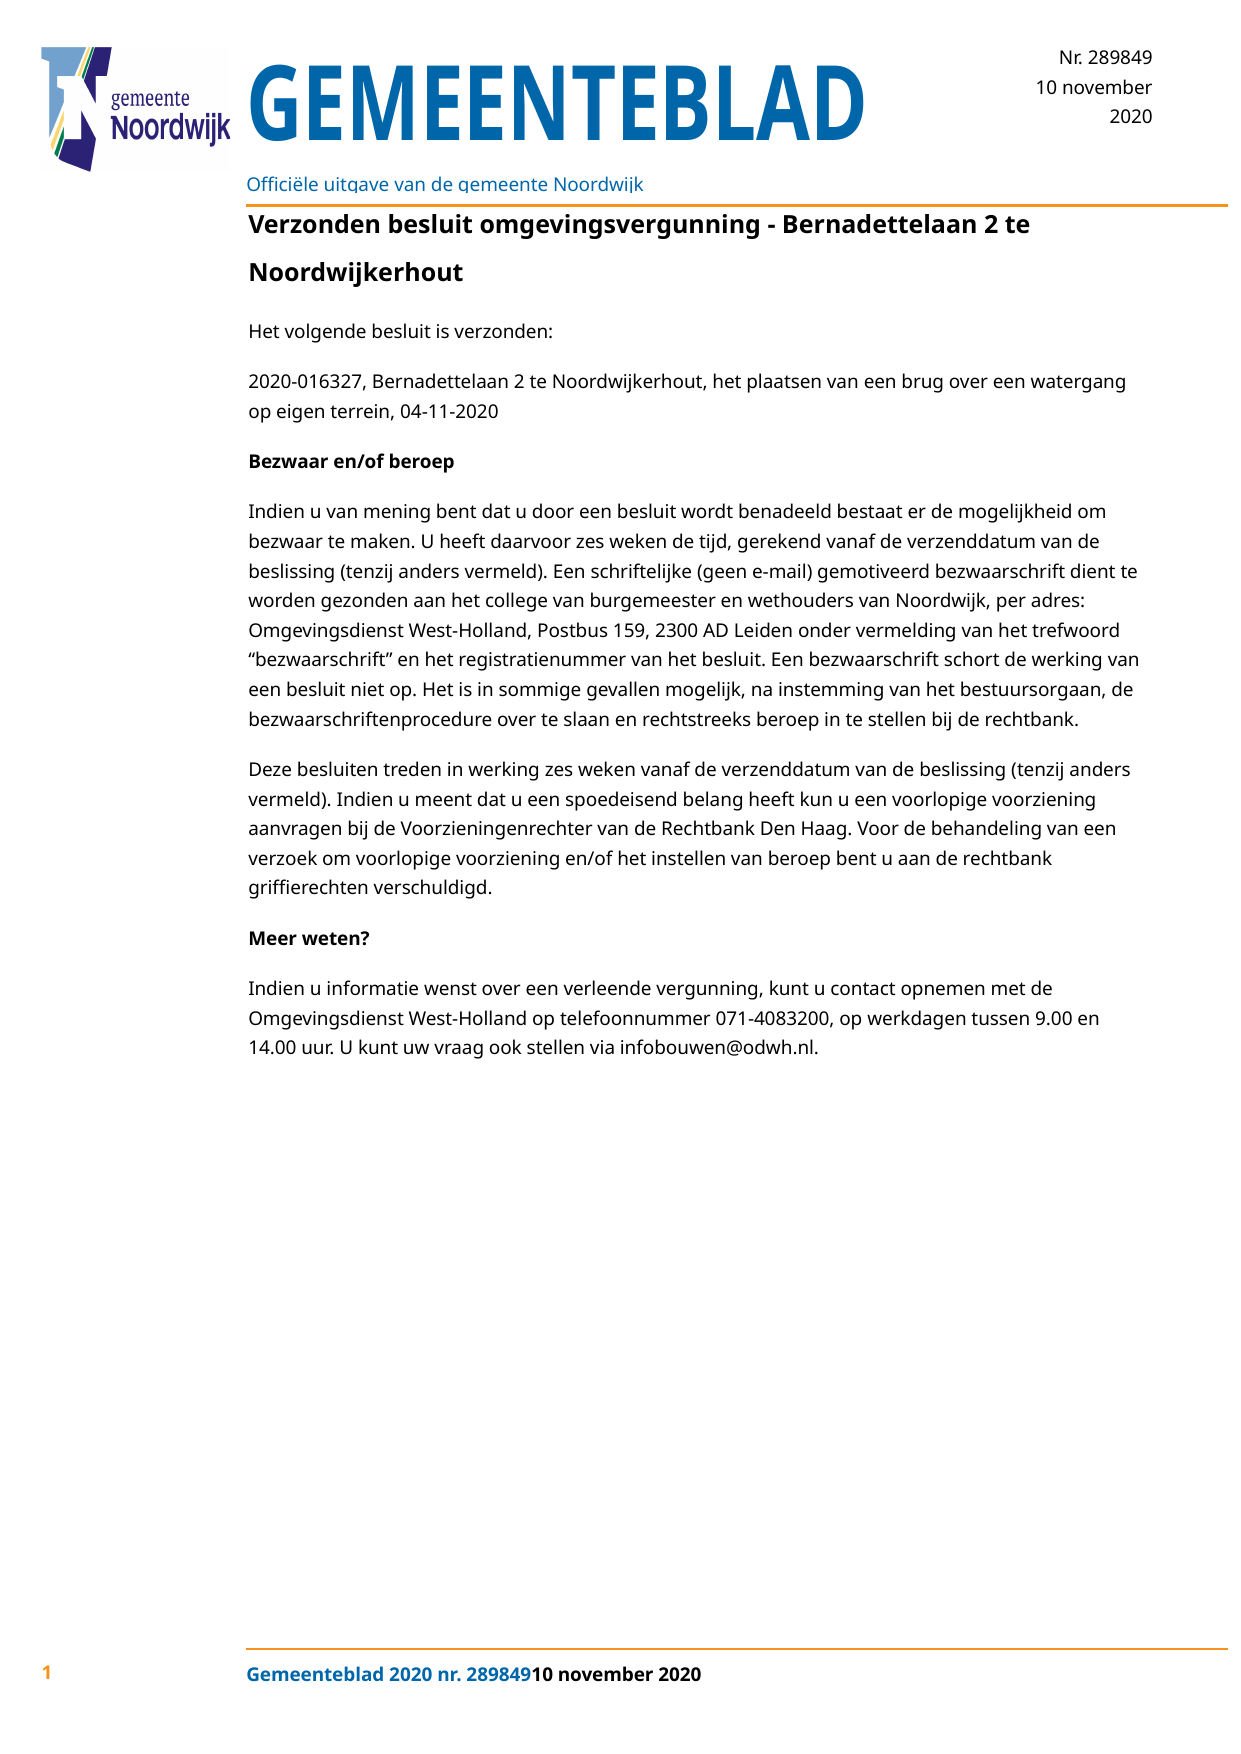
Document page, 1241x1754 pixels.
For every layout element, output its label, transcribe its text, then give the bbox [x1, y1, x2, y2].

text Verzonden besluit omgevingsvergunning - Bernadettelaan 2 te Noordwijkerhout [248, 207, 1152, 288]
text Deze besluiten treden in werking zes weken vanaf de verzenddatum van de beslissing (tenzij anders vermeld). Indien u meent dat u een spoedeisend belang heeft kun u een voorlopige voorziening aanvragen bij de Voorzieningenrechter van de Rechtbank Den Haag. Voor de behandeling van een verzoek om voorlopige voorziening en/of het instellen van beroep bent u aan de rechtbank griffierechten verschuldigd. [248, 756, 1152, 900]
text Meer weten? [248, 925, 1152, 951]
picture [41, 47, 231, 172]
text Bezwaar en/of beroep [248, 448, 1152, 474]
text Het volgende besluit is verzonden: [248, 318, 1152, 344]
text Indien u van mening bent dat u door een besluit wordt benadeeld bestaat er de mogelijkheid om bezwaar te maken. U heeft daarvoor zes weken de tijd, gerekend vanaf de verzenddatum van de beslissing (tenzij anders vermeld). Een schriftelijke (geen e-mail) gemotiveerd bezwaarschrift dient te worden gezonden aan het college van burgemeester en wethouders van Noordwijk, per adres: Omgevingsdienst West-Holland, Postbus 159, 2300 AD Leiden onder vermelding van het trefwoord “bezwaarschrift” en het registratienummer van het besluit. Een bezwaarschrift schort de werking van een besluit niet op. Het is in sommige gevallen mogelijk, na instemming van het bestuursorgaan, de bezwaarschriftenprocedure over te slaan en rechtstreeks beroep in te stellen bij de rechtbank. [248, 499, 1152, 732]
text Indien u informatie wenst over een verleende vergunning, kunt u contact opnemen met de Omgevingsdienst West-Holland op telefoonnummer 071-4083200, op werkdagen tussen 9.00 en 14.00 uur. U kunt uw vraag ook stellen via infobouwen@odwh.nl. [248, 975, 1152, 1060]
text 2020-016327, Bernadettelaan 2 te Noordwijkerhout, het plaatsen van een brug over een watergang op eigen terrein, 04-11-2020 [248, 368, 1152, 424]
